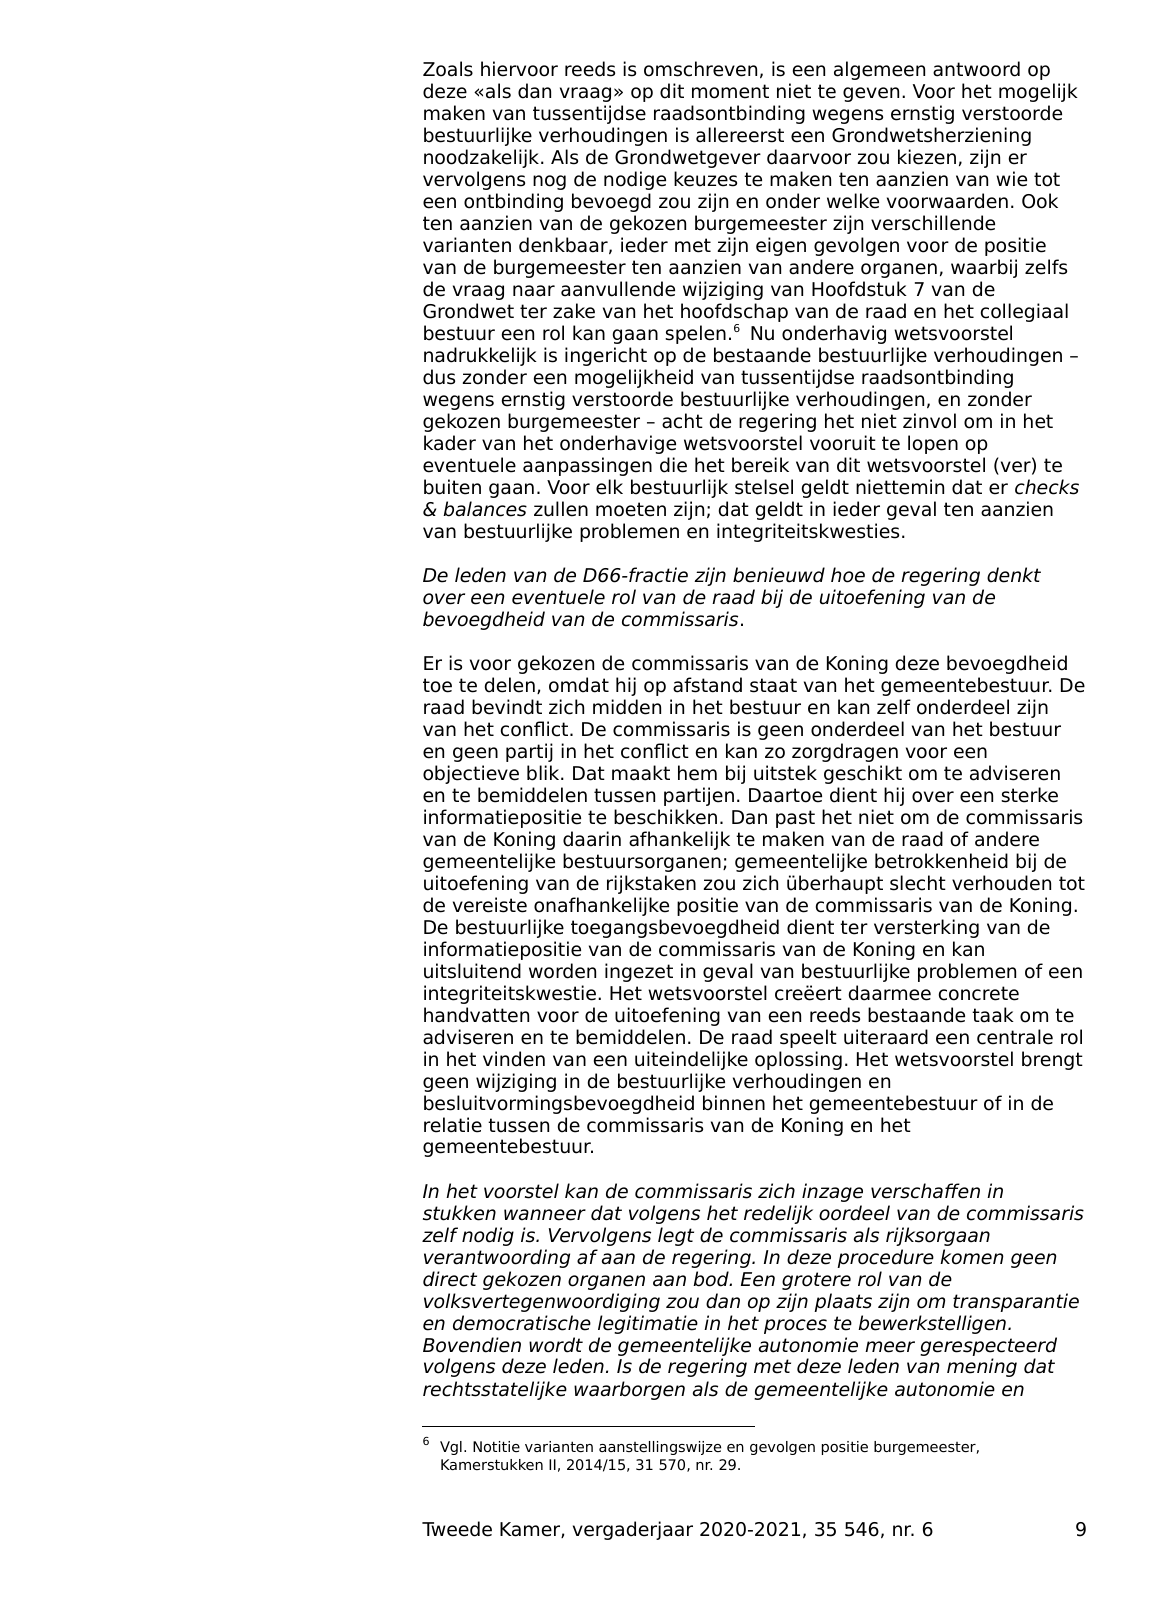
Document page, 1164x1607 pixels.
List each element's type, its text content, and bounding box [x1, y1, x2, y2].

text Er is voor gekozen de commissaris van de Koning deze bevoegdheid toe te delen, omdat hij op afstand staat van het gemeentebestuur. De raad bevindt zich midden in het bestuur en kan zelf onderdeel zijn van het conflict. De commissaris is geen onderdeel van het bestuur en geen partij in het conflict en kan zo zorgdragen voor een objectieve blik. Dat maakt hem bij uitstek geschikt om te adviseren en te bemiddelen tussen partijen. Daartoe dient hij over een sterke informatiepositie te beschikken. Dan past het niet om de commissaris van de Koning daarin afhankelijk te maken van de raad of andere gemeentelijke bestuursorganen; gemeentelijke betrokkenheid bij de uitoefening van de rijkstaken zou zich überhaupt slecht verhouden tot de vereiste onafhankelijke positie van de commissaris van de Koning. De bestuurlijke toegangsbevoegdheid dient ter versterking van de informatiepositie van de commissaris van de Koning en kan uitsluitend worden ingezet in geval van bestuurlijke problemen of een integriteitskwestie. Het wetsvoorstel creëert daarmee concrete handvatten voor de uitoefening van een reeds bestaande taak om te adviseren en te bemiddelen. De raad speelt uiteraard een centrale rol in het vinden van een uiteindelijke oplossing. Het wetsvoorstel brengt geen wijziging in de bestuurlijke verhoudingen en besluitvormingsbevoegdheid binnen het gemeentebestuur of in de relatie tussen de commissaris van de Koning en het gemeentebestuur. [422, 653, 1087, 1158]
text Zoals hiervoor reeds is omschreven, is een algemeen antwoord op deze «als dan vraag» op dit moment niet te geven. Voor het mogelijk maken van tussentijdse raadsontbinding wegens ernstig verstoorde bestuurlijke verhoudingen is allereerst een Grondwetsherziening noodzakelijk. Als de Grondwetgever daarvoor zou kiezen, zijn er vervolgens nog de nodige keuzes te maken ten aanzien van wie tot een ontbinding bevoegd zou zijn en onder welke voorwaarden. Ook ten aanzien van de gekozen burgemeester zijn verschillende varianten denkbaar, ieder met zijn eigen gevolgen voor de positie van de burgemeester ten aanzien van andere organen, waarbij zelfs de vraag naar aanvullende wijziging van Hoofdstuk 7 van de Grondwet ter zake van het hoofdschap van de raad en het collegiaal bestuur een rol kan gaan spelen. Nu onderhavig wetsvoorstel nadrukkelijk is ingericht op de bestaande bestuurlijke verhoudingen – dus zonder een mogelijkheid van tussentijdse raadsontbinding wegens ernstig verstoorde bestuurlijke verhoudingen, en zonder gekozen burgemeester – acht de regering het niet zinvol om in het kader van het onderhavige wetsvoorstel vooruit te lopen op eventuele aanpassingen die het bereik van dit wetsvoorstel (ver) te buiten gaan. Voor elk bestuurlijk stelsel geldt niettemin dat er checks & balances zullen moeten zijn; dat geldt in ieder geval ten aanzien van bestuurlijke problemen en integriteitskwesties. [422, 59, 1087, 543]
text In het voorstel kan de commissaris zich inzage verschaffen in stukken wanneer dat volgens het redelijk oordeel van de commissaris zelf nodig is. Vervolgens legt de commissaris als rijksorgaan verantwoording af aan de regering. In deze procedure komen geen direct gekozen organen aan bod. Een grotere rol van de volksvertegenwoordiging zou dan op zijn plaats zijn om transparantie en democratische legitimatie in het proces te bewerkstelligen. Bovendien wordt de gemeentelijke autonomie meer gerespecteerd volgens deze leden. Is de regering met deze leden van mening dat rechtsstatelijke waarborgen als de gemeentelijke autonomie en [422, 1181, 1087, 1400]
text De leden van de D66-fractie zijn benieuwd hoe de regering denkt over een eventuele rol van de raad bij de uitoefening van de bevoegdheid van de commissaris. [422, 565, 1087, 631]
text Vgl. Notitie varianten aanstellingswijze en gevolgen positie burgemeester, Kamerstukken II, 2014/15, 31 570, nr. 29. [422, 1435, 1087, 1474]
